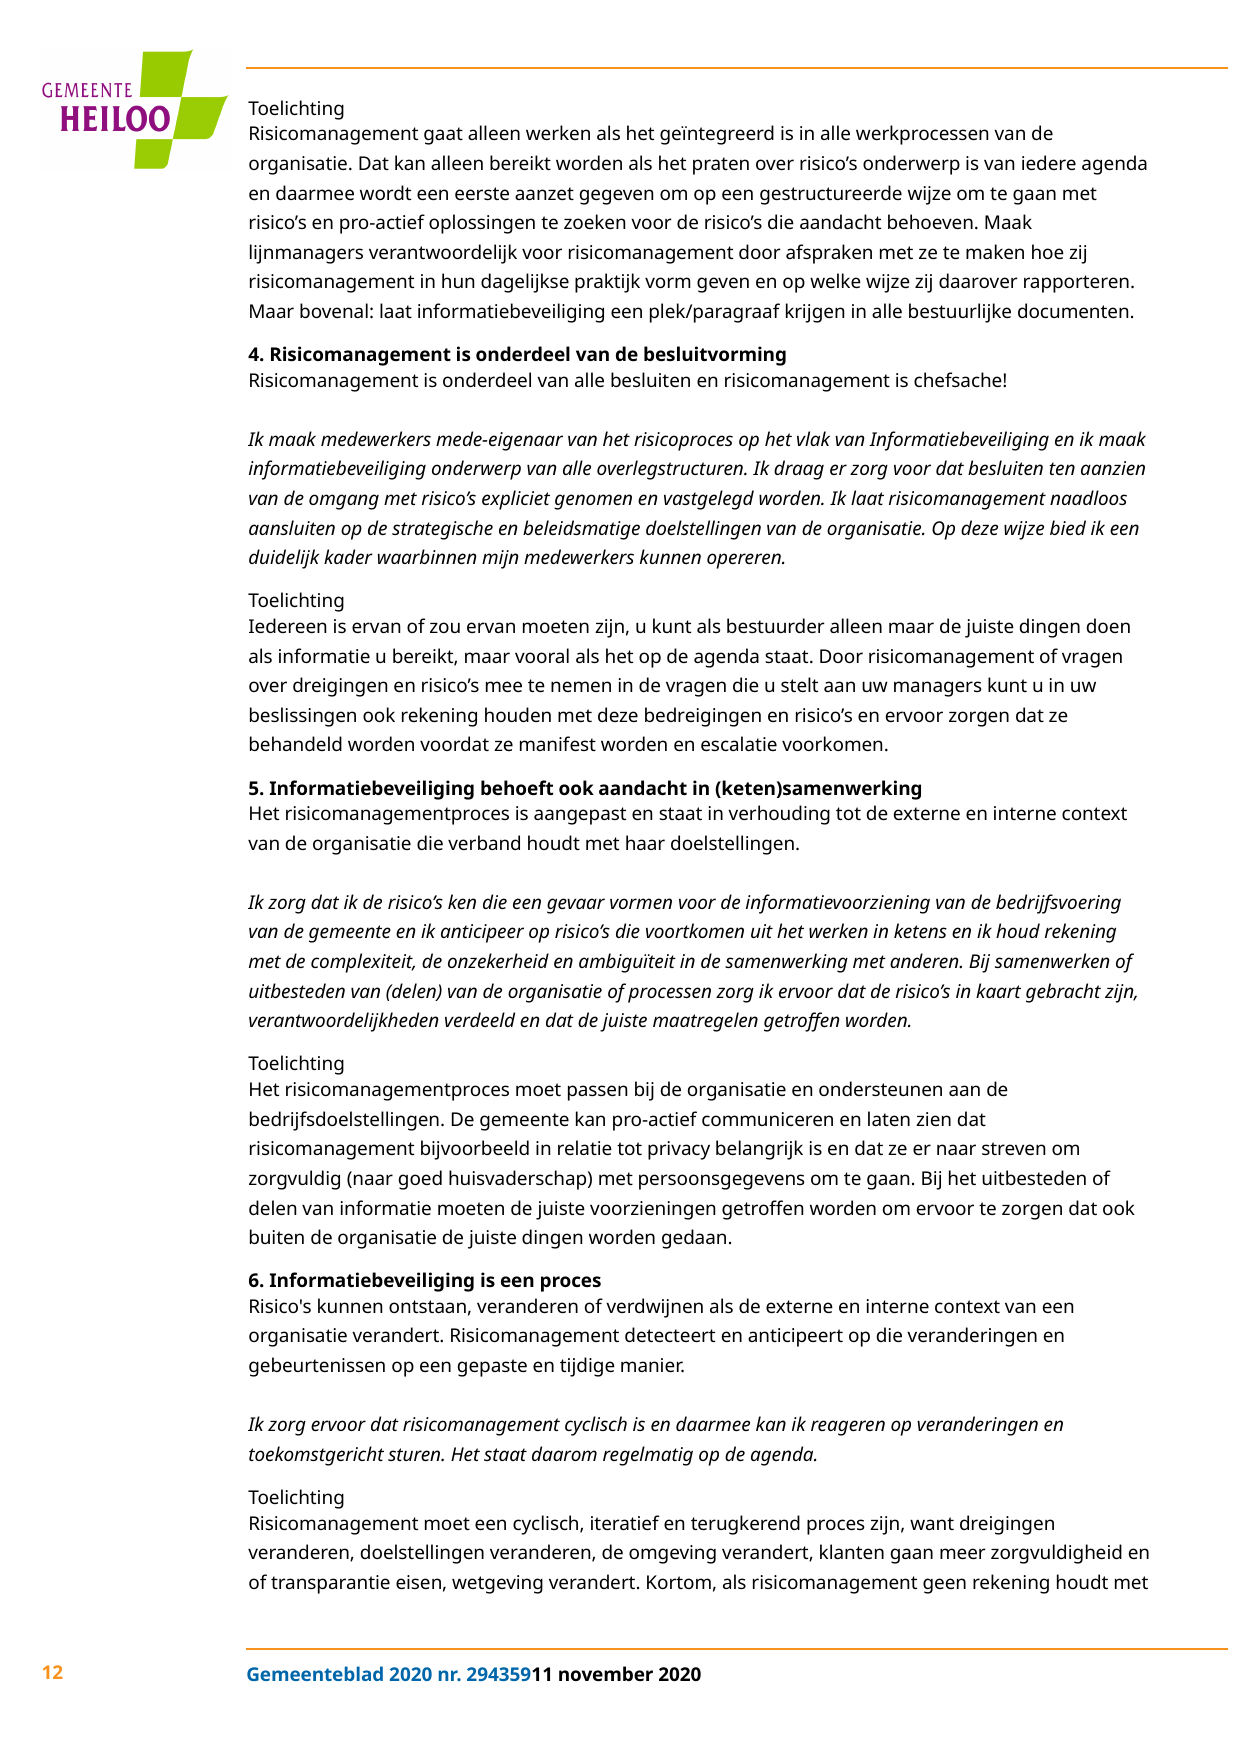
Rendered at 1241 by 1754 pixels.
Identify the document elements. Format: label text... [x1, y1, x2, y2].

text Het risicomanagementproces moet passen bij de organisatie en ondersteunen aan de bedrijfsdoelstellingen. De gemeente kan pro-actief communiceren en laten zien dat risicomanagement bijvoorbeeld in relatie tot privacy belangrijk is en dat ze er naar streven om zorgvuldig (naar goed huisvaderschap) met persoonsgegevens om te gaan. Bij het uitbesteden of delen van informatie moeten de juiste voorzieningen getroffen worden om ervoor te zorgen dat ook buiten de organisatie de juiste dingen worden gedaan. [248, 1076, 1152, 1250]
text 4. Risicomanagement is onderdeel van de besluitvorming [248, 341, 1152, 367]
text 5. Informatiebeveiliging behoeft ook aandacht in (keten)samenwerking [248, 775, 1152, 800]
text Risicomanagement is onderdeel van alle besluiten en risicomanagement is chefsache! [248, 367, 1152, 393]
text Toelichting [248, 587, 1152, 613]
text Toelichting [248, 95, 1152, 121]
text Ik maak medewerkers mede-eigenaar van het risicoproces op het vlak van Informatiebeveiliging en ik maak informatiebeveiliging onderwerp van alle overlegstructuren. Ik draag er zorg voor dat besluiten ten aanzien van de omgang met risico’s expliciet genomen en vastgelegd worden. Ik laat risicomanagement naadloos aansluiten op de strategische en beleidsmatige doelstellingen van de organisatie. Op deze wijze bied ik een duidelijk kader waarbinnen mijn medewerkers kunnen opereren. [248, 426, 1152, 570]
text Toelichting [248, 1051, 1152, 1076]
text 6. Informatiebeveiliging is een proces [248, 1267, 1152, 1293]
text Iedereen is ervan of zou ervan moeten zijn, u kunt als bestuurder alleen maar de juiste dingen doen als informatie u bereikt, maar vooral als het op de agenda staat. Door risicomanagement of vragen over dreigingen en risico’s mee te nemen in de vragen die u stelt aan uw managers kunt u in uw beslissingen ook rekening houden met deze bedreigingen en risico’s en ervoor zorgen dat ze behandeld worden voordat ze manifest worden en escalatie voorkomen. [248, 613, 1152, 757]
text Risico's kunnen ontstaan, veranderen of verdwijnen als de externe en interne context van een organisatie verandert. Risicomanagement detecteert en anticipeert op die veranderingen en gebeurtenissen op een gepaste en tijdige manier. [248, 1293, 1152, 1378]
text Risicomanagement moet een cyclisch, iteratief en terugkerend proces zijn, want dreigingen veranderen, doelstellingen veranderen, de omgeving verandert, klanten gaan meer zorgvuldigheid en of transparantie eisen, wetgeving verandert. Kortom, als risicomanagement geen rekening houdt met [248, 1510, 1152, 1595]
text Ik zorg dat ik de risico’s ken die een gevaar vormen voor de informatievoorziening van de bedrijfsvoering van de gemeente en ik anticipeer op risico’s die voortkomen uit het werken in ketens en ik houd rekening met de complexiteit, de onzekerheid en ambiguïteit in de samenwerking met anderen. Bij samenwerken of uitbesteden van (delen) van de organisatie of processen zorg ik ervoor dat de risico’s in kaart gebracht zijn, verantwoordelijkheden verdeeld en dat de juiste maatregelen getroffen worden. [248, 889, 1152, 1033]
text Toelichting [248, 1484, 1152, 1510]
text Risicomanagement gaat alleen werken als het geïntegreerd is in alle werkprocessen van de organisatie. Dat kan alleen bereikt worden als het praten over risico’s onderwerp is van iedere agenda en daarmee wordt een eerste aanzet gegeven om op een gestructureerde wijze om te gaan met risico’s en pro-actief oplossingen te zoeken voor de risico’s die aandacht behoeven. Maak lijnmanagers verantwoordelijk voor risicomanagement door afspraken met ze te maken hoe zij risicomanagement in hun dagelijkse praktijk vorm geven en op welke wijze zij daarover rapporteren. Maar bovenal: laat informatiebeveiliging een plek/paragraaf krijgen in alle bestuurlijke documenten. [248, 121, 1152, 324]
text Ik zorg ervoor dat risicomanagement cyclisch is en daarmee kan ik reageren op veranderingen en toekomstgericht sturen. Het staat daarom regelmatig op de agenda. [248, 1411, 1152, 1467]
text Het risicomanagementproces is aangepast en staat in verhouding tot de externe en interne context van de organisatie die verband houdt met haar doelstellingen. [248, 800, 1152, 856]
picture [41, 47, 231, 172]
